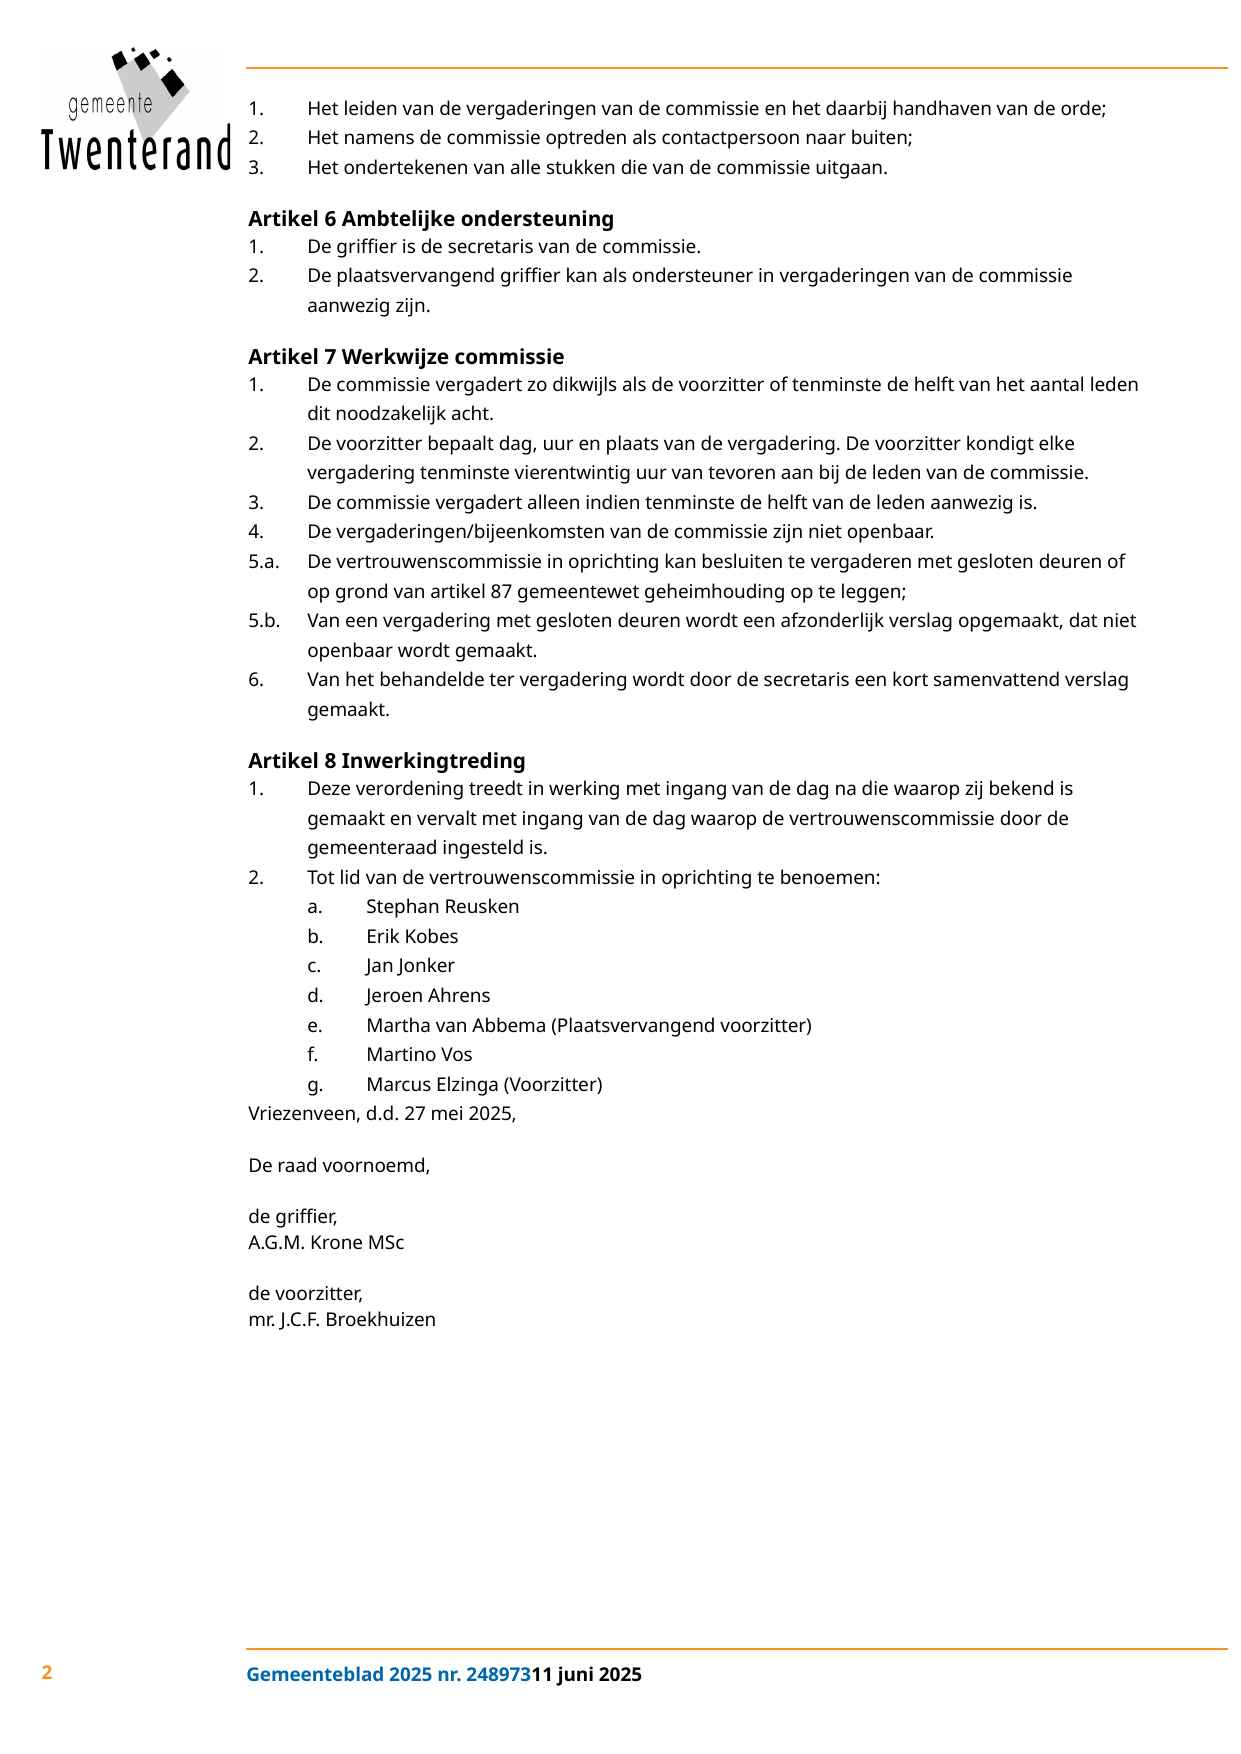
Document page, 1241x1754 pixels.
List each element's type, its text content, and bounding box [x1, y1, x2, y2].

list De plaatsvervangend griffier kan als ondersteuner in vergaderingen van de commissie aanwezig zijn. [248, 262, 1152, 318]
list De commissie vergadert alleen indien tenminste de helft van de leden aanwezig is. [248, 489, 1152, 515]
list Het ondertekenen van alle stukken die van de commissie uitgaan. [248, 154, 1152, 180]
list De voorzitter bepaalt dag, uur en plaats van de vergadering. De voorzitter kondigt elke vergadering tenminste vierentwintig uur van tevoren aan bij de leden van de commissie. [248, 430, 1152, 485]
list De vertrouwenscommissie in oprichting kan besluiten te vergaderen met gesloten deuren of op grond van artikel 87 gemeentewet geheimhouding op te leggen; [248, 548, 1152, 604]
text Artikel 6 Ambtelijke ondersteuning [248, 204, 1152, 233]
list Jeroen Ahrens [307, 982, 1152, 1008]
list De vergaderingen/bijeenkomsten van de commissie zijn niet openbaar. [248, 519, 1152, 544]
text de voorzitter, [248, 1281, 1152, 1306]
list Van een vergadering met gesloten deuren wordt een afzonderlijk verslag opgemaakt, dat niet openbaar wordt gemaakt. [248, 607, 1152, 663]
list Martha van Abbema (Plaatsvervangend voorzitter) [307, 1012, 1152, 1037]
list Jan Jonker [307, 953, 1152, 978]
list Erik Kobes [307, 923, 1152, 949]
list De griffier is de secretaris van de commissie. [248, 233, 1152, 258]
list Marcus Elzinga (Voorzitter) [307, 1071, 1152, 1097]
text De raad voornoemd, [248, 1152, 1152, 1178]
list Van het behandelde ter vergadering wordt door de secretaris een kort samenvattend verslag gemaakt. [248, 667, 1152, 722]
list Het namens de commissie optreden als contactpersoon naar buiten; [248, 124, 1152, 150]
text mr. J.C.F. Broekhuizen [248, 1306, 1152, 1332]
list Tot lid van de vertrouwenscommissie in oprichting te benoemen: [248, 864, 1152, 889]
text A.G.M. Krone MSc [248, 1229, 1152, 1255]
list Martino Vos [307, 1041, 1152, 1067]
text de griffier, [248, 1203, 1152, 1229]
list Stephan Reusken [307, 893, 1152, 919]
list De commissie vergadert zo dikwijls als de voorzitter of tenminste de helft van het aantal leden dit noodzakelijk acht. [248, 371, 1152, 426]
text Vriezenveen, d.d. 27 mei 2025, [248, 1101, 1152, 1126]
list Deze verordening treedt in werking met ingang van de dag na die waarop zij bekend is gemaakt en vervalt met ingang van de dag waarop de vertrouwenscommissie door de gemeenteraad ingesteld is. [248, 775, 1152, 860]
list Het leiden van de vergaderingen van de commissie en het daarbij handhaven van de orde; [248, 95, 1152, 121]
text Artikel 8 Inwerkingtreding [248, 747, 1152, 775]
picture [41, 47, 231, 172]
text Artikel 7 Werkwijze commissie [248, 342, 1152, 371]
